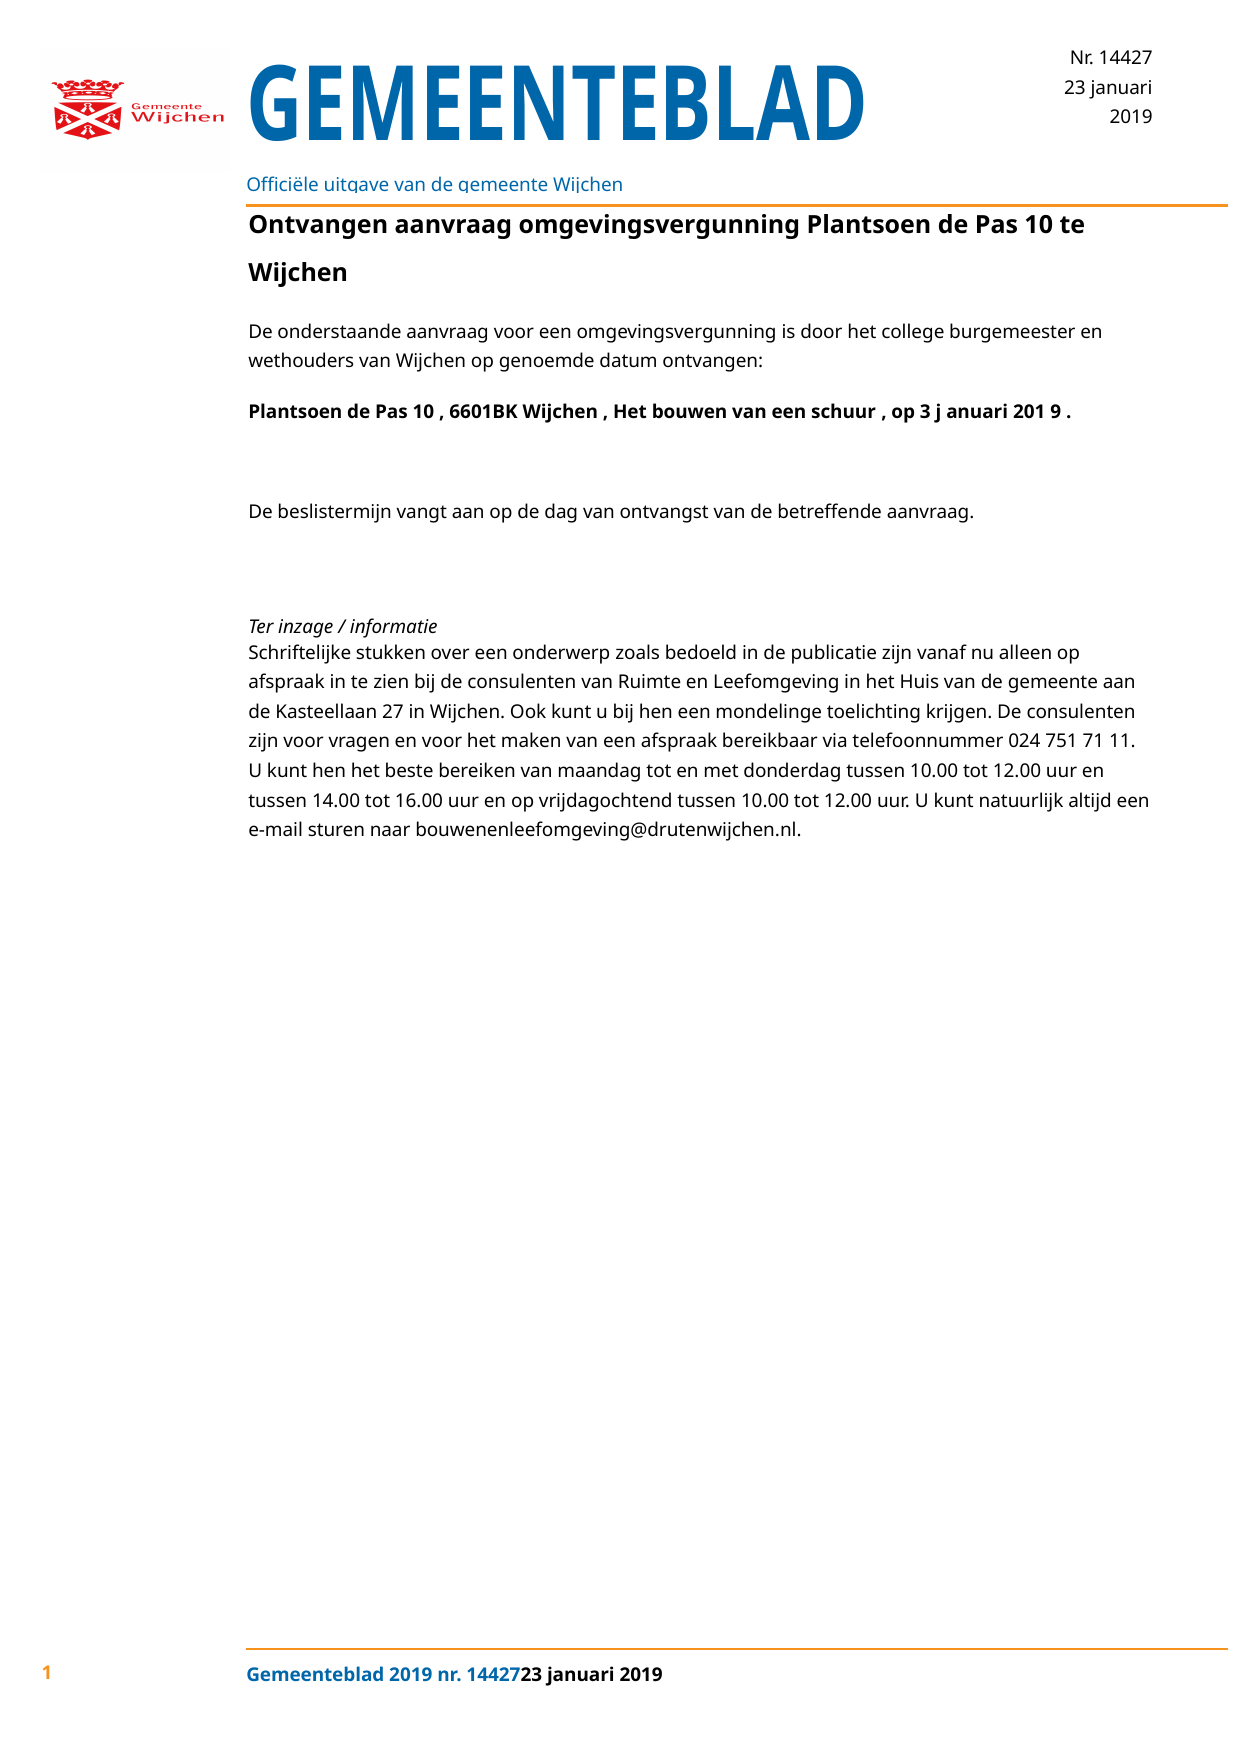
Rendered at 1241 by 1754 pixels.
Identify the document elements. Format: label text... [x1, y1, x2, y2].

text Ter inzage / informatie [248, 613, 1152, 639]
picture [41, 47, 231, 172]
text Ontvangen aanvraag omgevingsvergunning Plantsoen de Pas 10 te Wijchen [248, 207, 1152, 288]
text Plantsoen de Pas 10 , 6601BK Wijchen , Het bouwen van een schuur , op 3 j anuari 201 9 . [248, 398, 1152, 424]
text De beslistermijn vangt aan op de dag van ontvangst van de betreffende aanvraag. [248, 499, 1152, 524]
text De onderstaande aanvraag voor een omgevingsvergunning is door het college burgemeester en wethouders van Wijchen op genoemde datum ontvangen: [248, 318, 1152, 373]
text Schriftelijke stukken over een onderwerp zoals bedoeld in de publicatie zijn vanaf nu alleen op afspraak in te zien bij de consulenten van Ruimte en Leefomgeving in het Huis van de gemeente aan de Kasteellaan 27 in Wijchen. Ook kunt u bij hen een mondelinge toelichting krijgen. De consulenten zijn voor vragen en voor het maken van een afspraak bereikbaar via telefoonnummer 024 751 71 11. U kunt hen het beste bereiken van maandag tot en met donderdag tussen 10.00 tot 12.00 uur en tussen 14.00 tot 16.00 uur en op vrijdagochtend tussen 10.00 tot 12.00 uur. U kunt natuurlijk altijd een e-mail sturen naar bouwenenleefomgeving@drutenwijchen.nl. [248, 639, 1152, 842]
